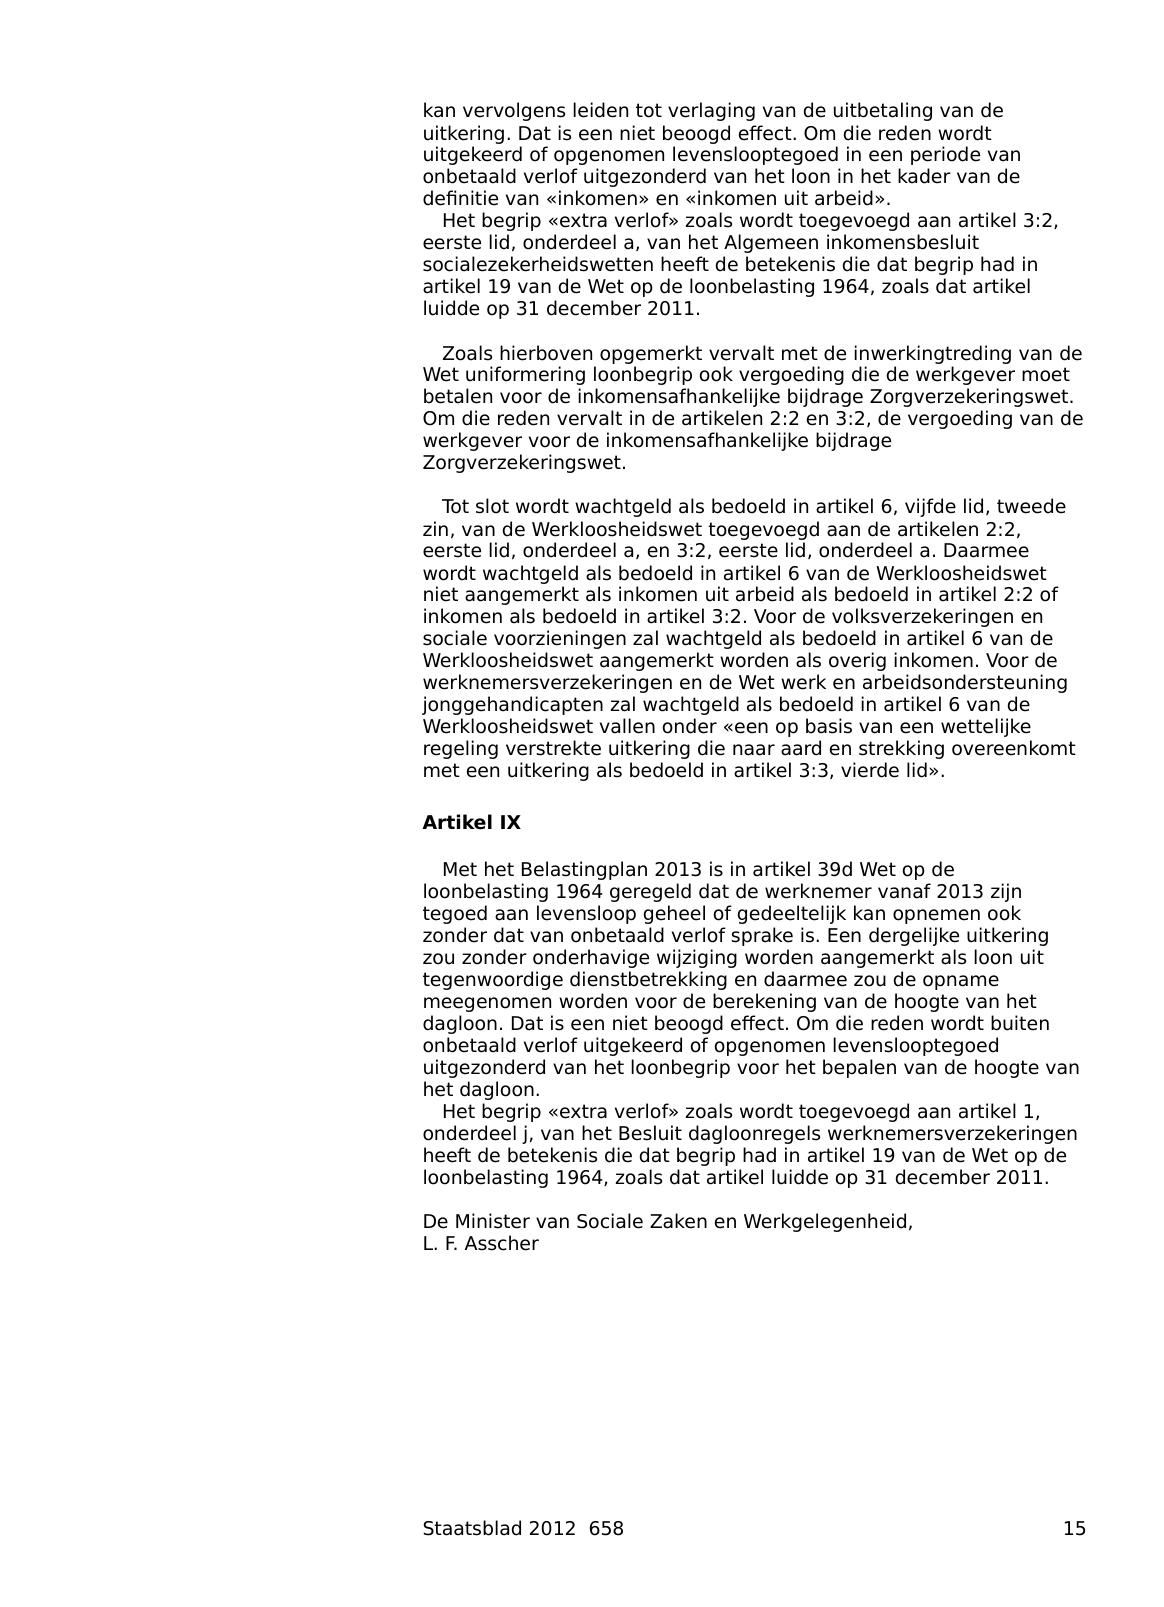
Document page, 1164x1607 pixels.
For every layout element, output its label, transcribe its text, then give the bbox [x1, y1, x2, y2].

text Zoals hierboven opgemerkt vervalt met de inwerkingtreding van de Wet uniformering loonbegrip ook vergoeding die de werkgever moet betalen voor de inkomensafhankelijke bijdrage Zorgverzekeringswet. Om die reden vervalt in de artikelen 2:2 en 3:2, de vergoeding van de werkgever voor de inkomensafhankelijke bijdrage Zorgverzekeringswet. [422, 342, 1087, 474]
subtitle Artikel IX [422, 812, 1087, 834]
text Tot slot wordt wachtgeld als bedoeld in artikel 6, vijfde lid, tweede zin, van de Werkloosheidswet toegevoegd aan de artikelen 2:2, eerste lid, onderdeel a, en 3:2, eerste lid, onderdeel a. Daarmee wordt wachtgeld als bedoeld in artikel 6 van de Werkloosheidswet niet aangemerkt als inkomen uit arbeid als bedoeld in artikel 2:2 of inkomen als bedoeld in artikel 3:2. Voor de volksverzekeringen en sociale voorzieningen zal wachtgeld als bedoeld in artikel 6 van de Werkloosheidswet aangemerkt worden als overig inkomen. Voor de werknemersverzekeringen en de Wet werk en arbeidsondersteuning jonggehandicapten zal wachtgeld als bedoeld in artikel 6 van de Werkloosheidswet vallen onder «een op basis van een wettelijke regeling verstrekte uitkering die naar aard en strekking overeenkomt met een uitkering als bedoeld in artikel 3:3, vierde lid». [422, 496, 1087, 782]
text Het begrip «extra verlof» zoals wordt toegevoegd aan artikel 1, onderdeel j, van het Besluit dagloonregels werknemersverzekeringen heeft de betekenis die dat begrip had in artikel 19 van de Wet op de loonbelasting 1964, zoals dat artikel luidde op 31 december 2011. [422, 1101, 1087, 1189]
text Met het Belastingplan 2013 is in artikel 39d Wet op de loonbelasting 1964 geregeld dat de werknemer vanaf 2013 zijn tegoed aan levensloop geheel of gedeeltelijk kan opnemen ook zonder dat van onbetaald verlof sprake is. Een dergelijke uitkering zou zonder onderhavige wijziging worden aangemerkt als loon uit tegenwoordige dienstbetrekking en daarmee zou de opname meegenomen worden voor de berekening van de hoogte van het dagloon. Dat is een niet beoogd effect. Om die reden wordt buiten onbetaald verlof uitgekeerd of opgenomen levenslooptegoed uitgezonderd van het loonbegrip voor het bepalen van de hoogte van het dagloon. [422, 859, 1087, 1101]
text Het begrip «extra verlof» zoals wordt toegevoegd aan artikel 3:2, eerste lid, onderdeel a, van het Algemeen inkomensbesluit socialezekerheidswetten heeft de betekenis die dat begrip had in artikel 19 van de Wet op de loonbelasting 1964, zoals dat artikel luidde op 31 december 2011. [422, 210, 1087, 320]
text kan vervolgens leiden tot verlaging van de uitbetaling van de uitkering. Dat is een niet beoogd effect. Om die reden wordt uitgekeerd of opgenomen levenslooptegoed in een periode van onbetaald verlof uitgezonderd van het loon in het kader van de definitie van «inkomen» en «inkomen uit arbeid». [422, 100, 1087, 210]
text De Minister van Sociale Zaken en Werkgelegenheid, L. F. Asscher [422, 1211, 1087, 1255]
